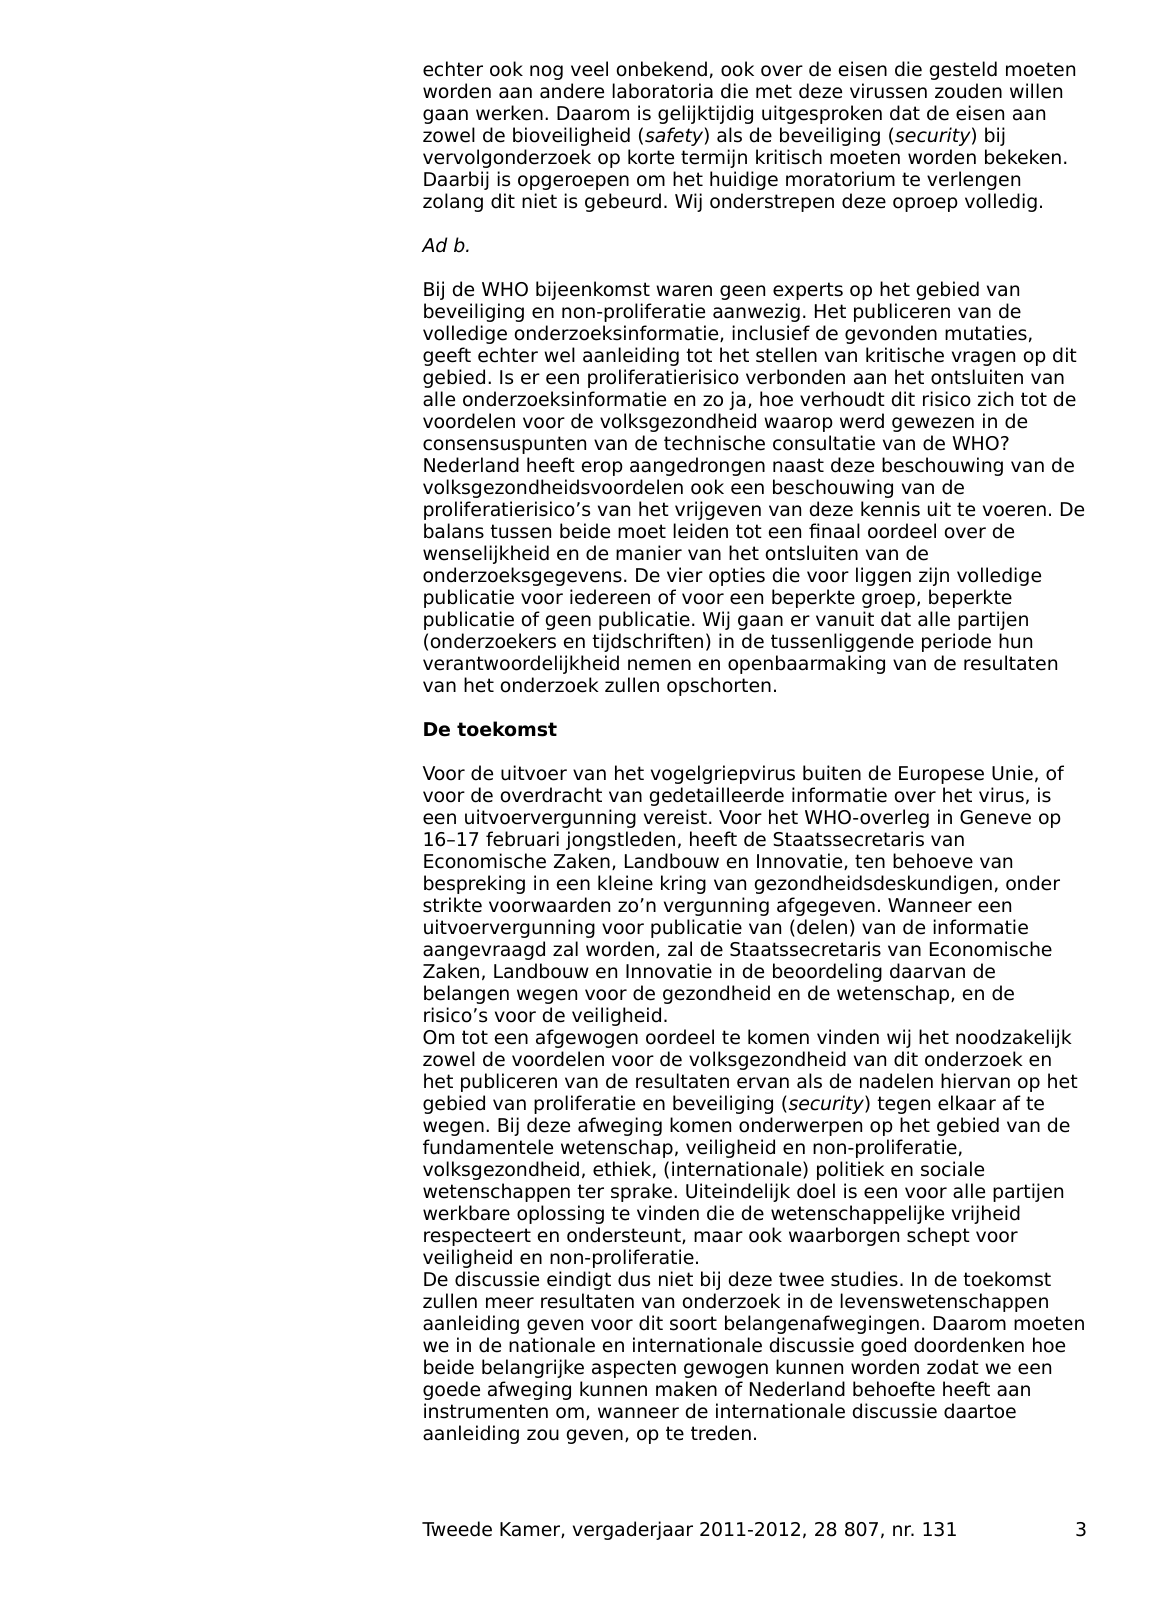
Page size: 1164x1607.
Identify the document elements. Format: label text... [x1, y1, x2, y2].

subtitle Ad b. [422, 235, 1087, 257]
subtitle De toekomst [422, 719, 1087, 741]
text echter ook nog veel onbekend, ook over de eisen die gesteld moeten worden aan andere laboratoria die met deze virussen zouden willen gaan werken. Daarom is gelijktijdig uitgesproken dat de eisen aan zowel de bioveiligheid (safety) als de beveiliging (security) bij vervolgonderzoek op korte termijn kritisch moeten worden bekeken. Daarbij is opgeroepen om het huidige moratorium te verlengen zolang dit niet is gebeurd. Wij onderstrepen deze oproep volledig. [422, 59, 1087, 213]
text Om tot een afgewogen oordeel te komen vinden wij het noodzakelijk zowel de voordelen voor de volksgezondheid van dit onderzoek en het publiceren van de resultaten ervan als de nadelen hiervan op het gebied van proliferatie en beveiliging (security) tegen elkaar af te wegen. Bij deze afweging komen onderwerpen op het gebied van de fundamentele wetenschap, veiligheid en non-proliferatie, volksgezondheid, ethiek, (internationale) politiek en sociale wetenschappen ter sprake. Uiteindelijk doel is een voor alle partijen werkbare oplossing te vinden die de wetenschappelijke vrijheid respecteert en ondersteunt, maar ook waarborgen schept voor veiligheid en non-proliferatie. [422, 1027, 1087, 1269]
text Voor de uitvoer van het vogelgriepvirus buiten de Europese Unie, of voor de overdracht van gedetailleerde informatie over het virus, is een uitvoervergunning vereist. Voor het WHO-overleg in Geneve op 16–17 februari jongstleden, heeft de Staatssecretaris van Economische Zaken, Landbouw en Innovatie, ten behoeve van bespreking in een kleine kring van gezondheidsdeskundigen, onder strikte voorwaarden zo’n vergunning afgegeven. Wanneer een uitvoervergunning voor publicatie van (delen) van de informatie aangevraagd zal worden, zal de Staatssecretaris van Economische Zaken, Landbouw en Innovatie in de beoordeling daarvan de belangen wegen voor de gezondheid en de wetenschap, en de risico’s voor de veiligheid. [422, 763, 1087, 1027]
text Bij de WHO bijeenkomst waren geen experts op het gebied van beveiliging en non-proliferatie aanwezig. Het publiceren van de volledige onderzoeksinformatie, inclusief de gevonden mutaties, geeft echter wel aanleiding tot het stellen van kritische vragen op dit gebied. Is er een proliferatierisico verbonden aan het ontsluiten van alle onderzoeksinformatie en zo ja, hoe verhoudt dit risico zich tot de voordelen voor de volksgezondheid waarop werd gewezen in de consensuspunten van de technische consultatie van de WHO? Nederland heeft erop aangedrongen naast deze beschouwing van de volksgezondheidsvoordelen ook een beschouwing van de proliferatierisico’s van het vrijgeven van deze kennis uit te voeren. De balans tussen beide moet leiden tot een finaal oordeel over de wenselijkheid en de manier van het ontsluiten van de onderzoeksgegevens. De vier opties die voor liggen zijn volledige publicatie voor iedereen of voor een beperkte groep, beperkte publicatie of geen publicatie. Wij gaan er vanuit dat alle partijen (onderzoekers en tijdschriften) in de tussenliggende periode hun verantwoordelijkheid nemen en openbaarmaking van de resultaten van het onderzoek zullen opschorten. [422, 279, 1087, 697]
text De discussie eindigt dus niet bij deze twee studies. In de toekomst zullen meer resultaten van onderzoek in de levenswetenschappen aanleiding geven voor dit soort belangenafwegingen. Daarom moeten we in de nationale en internationale discussie goed doordenken hoe beide belangrijke aspecten gewogen kunnen worden zodat we een goede afweging kunnen maken of Nederland behoefte heeft aan instrumenten om, wanneer de internationale discussie daartoe aanleiding zou geven, op te treden. [422, 1269, 1087, 1444]
